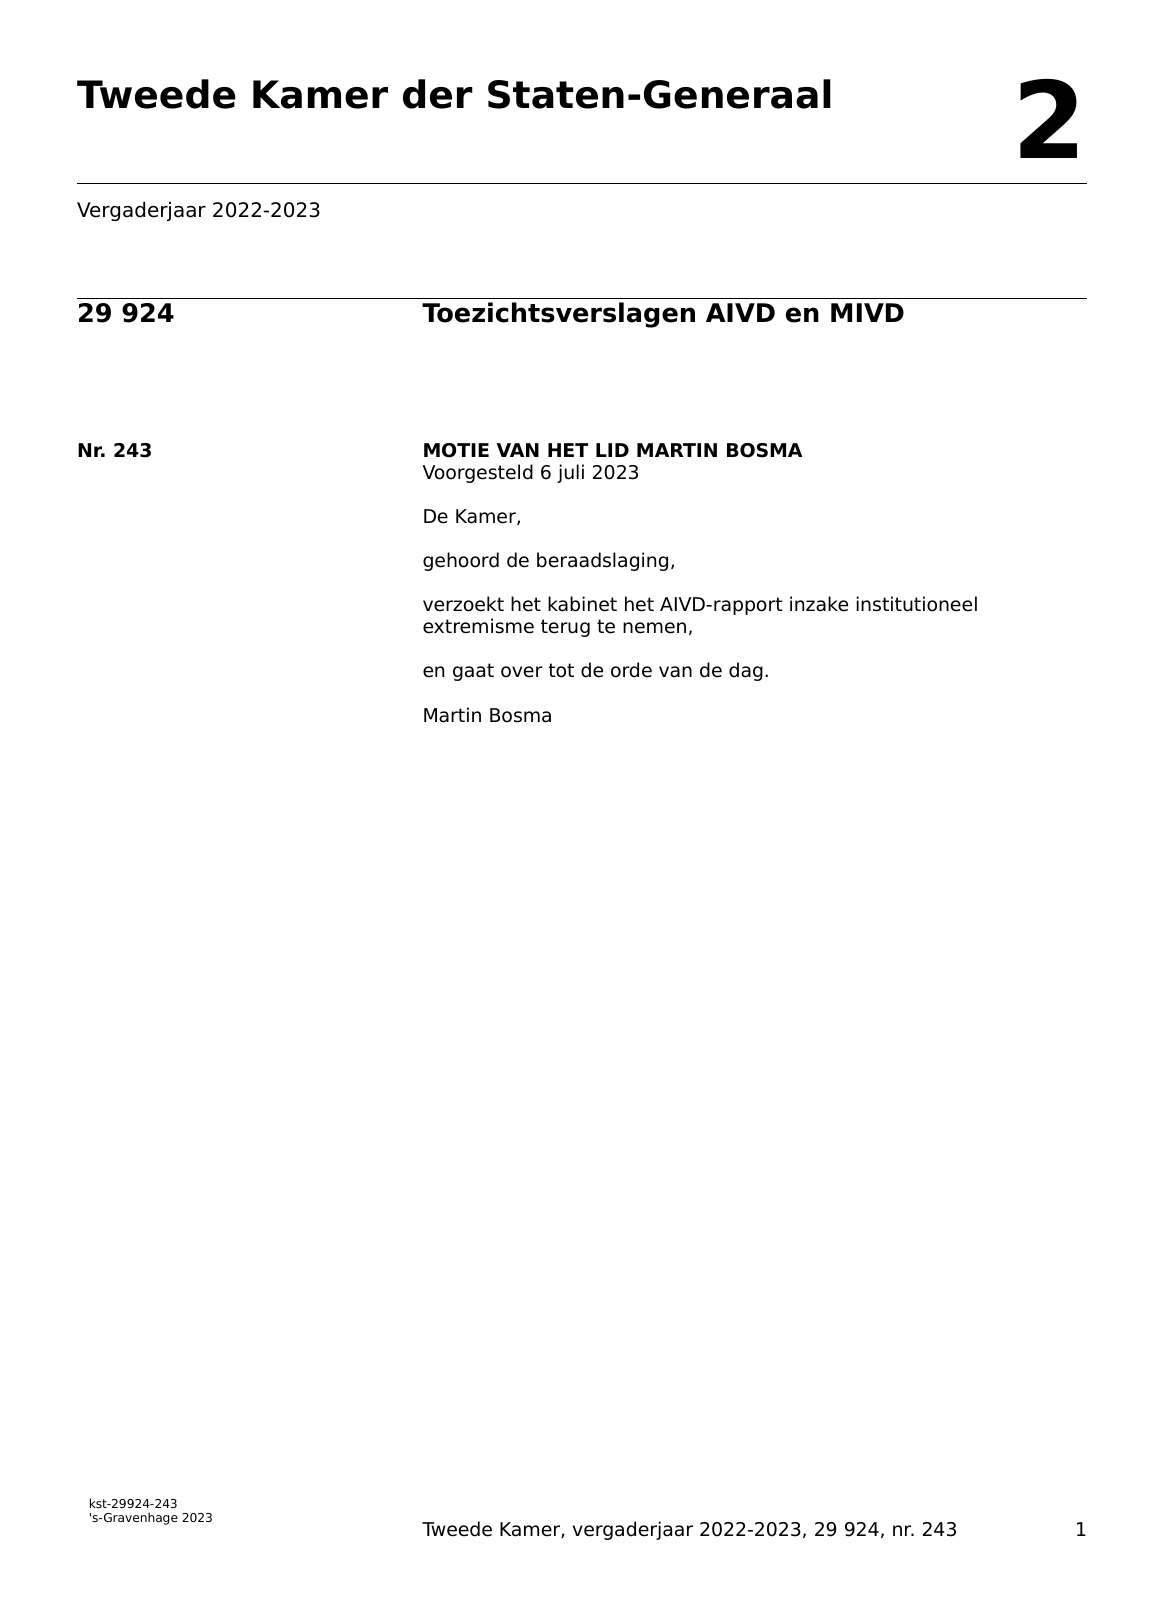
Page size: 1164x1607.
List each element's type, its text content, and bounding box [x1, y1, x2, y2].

text kst-29924-243 [88, 1497, 323, 1511]
subtitle Nr. 243 MOTIE VAN HET LID MARTIN BOSMA [77, 440, 1087, 462]
text en gaat over tot de orde van de dag. [422, 660, 1087, 682]
table_cell Vergaderjaar 2022-2023 [77, 184, 1087, 298]
table_header Tweede Kamer der Staten-Generaal [77, 59, 886, 183]
text verzoekt het kabinet het AIVD-rapport inzake institutioneel extremisme terug te nemen, [422, 594, 1087, 638]
text Voorgesteld 6 juli 2023 [422, 462, 1087, 484]
subtitle 29 924 Toezichtsverslagen AIVD en MIVD [77, 299, 1087, 329]
text Martin Bosma [422, 704, 1087, 726]
text De Kamer, [422, 506, 1087, 528]
text gehoord de beraadslaging, [422, 550, 1087, 572]
text 's-Gravenhage 2023 [88, 1511, 323, 1525]
table_header 2 [886, 59, 1087, 183]
